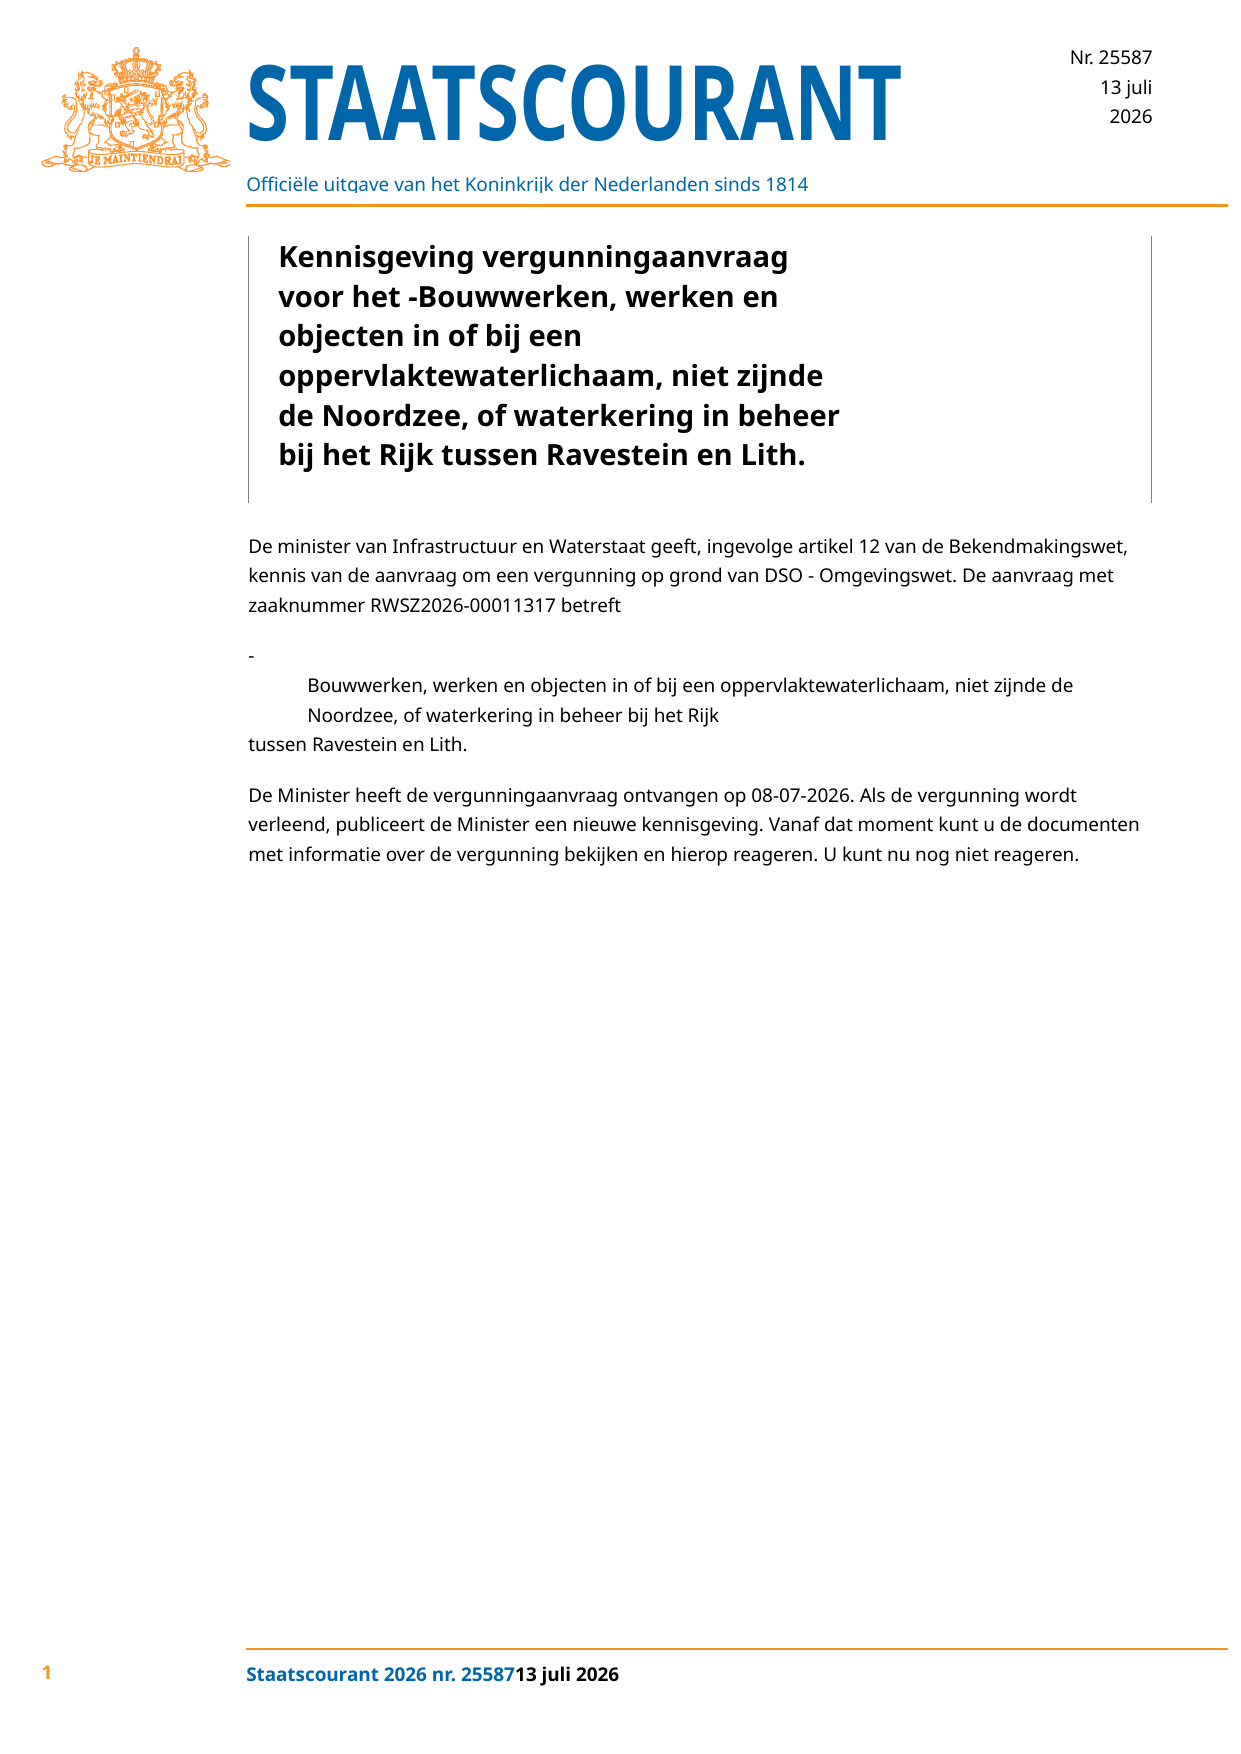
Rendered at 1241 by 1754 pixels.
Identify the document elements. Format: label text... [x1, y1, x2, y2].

text De minister van Infrastructuur en Waterstaat geeft, ingevolge artikel 12 van de Bekendmakingswet, kennis van de aanvraag om een vergunning op grond van DSO - Omgevingswet. De aanvraag met zaaknummer RWSZ2026-00011317 betreft [248, 533, 1152, 618]
picture [912, 236, 1090, 414]
list Bouwwerken, werken en objecten in of bij een oppervlaktewaterlichaam, niet zijnde de Noordzee, of waterkering in beheer bij het Rijk [248, 672, 1152, 727]
text tussen Ravestein en Lith. [248, 731, 1152, 757]
text De Minister heeft de vergunningaanvraag ontvangen op 08-07-2026. Als de vergunning wordt verleend, publiceert de Minister een nieuwe kennisgeving. Vanaf dat moment kunt u de documenten met informatie over de vergunning bekijken en hierop reageren. U kunt nu nog niet reageren. [248, 782, 1152, 867]
table_header Kennisgeving vergunningaanvraag voor het -Bouwwerken, werken en objecten in of bij een oppervlaktewaterlichaam, niet zijnde de Noordzee, of waterkering in beheer bij het Rijk tussen Ravestein en Lith. [249, 236, 850, 503]
table_header [850, 236, 912, 413]
table_header [850, 414, 1151, 503]
picture [41, 47, 231, 172]
table_header [1090, 236, 1151, 413]
